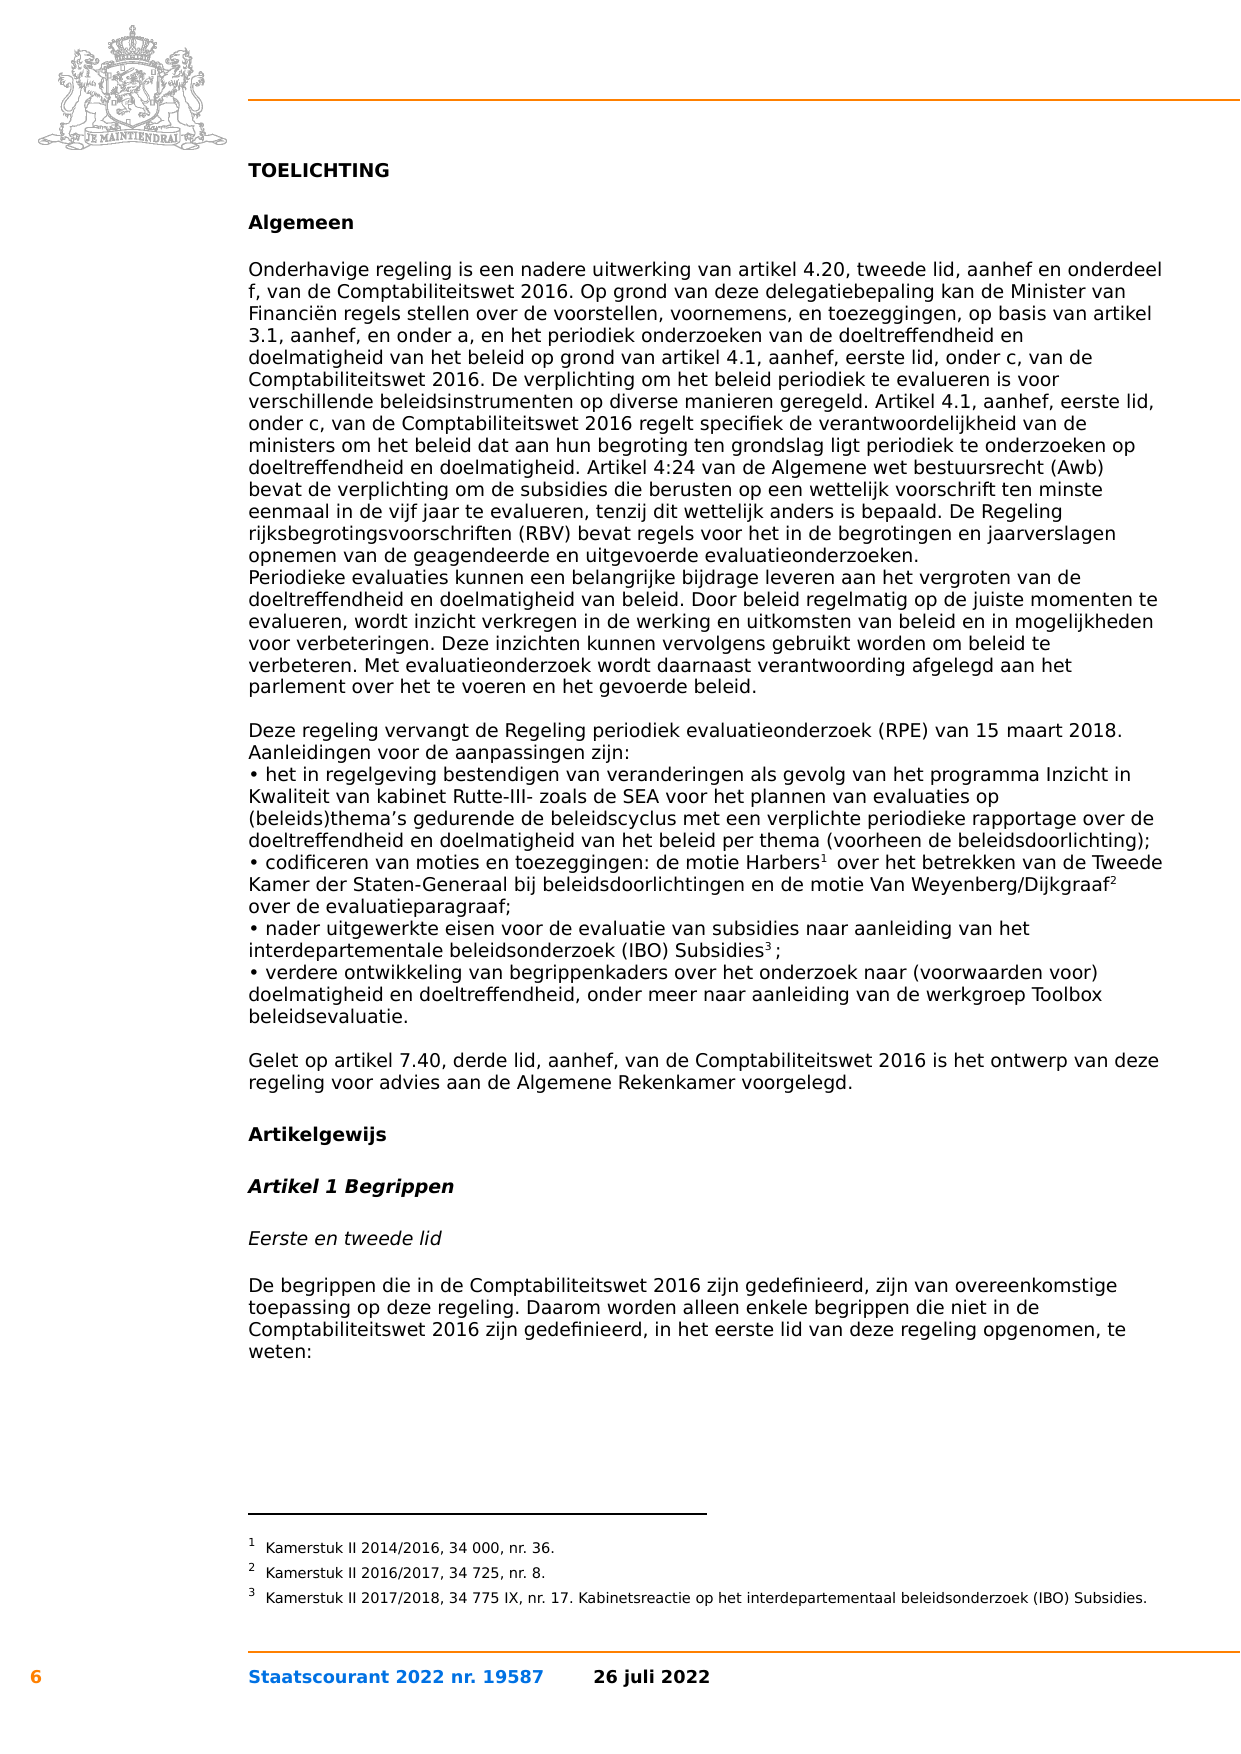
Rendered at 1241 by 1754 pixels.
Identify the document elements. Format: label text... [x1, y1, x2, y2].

subtitle Algemeen [248, 212, 1163, 234]
text Gelet op artikel 7.40, derde lid, aanhef, van de Comptabiliteitswet 2016 is het ontwerp van deze regeling voor advies aan de Algemene Rekenkamer voorgelegd. [248, 1050, 1163, 1094]
text Kamerstuk II 2017/2018, 34 775 IX, nr. 17. Kabinetsreactie op het interdepartementaal beleidsonderzoek (IBO) Subsidies. [248, 1586, 1163, 1608]
subtitle Artikelgewijs [248, 1124, 1163, 1146]
text De begrippen die in de Comptabiliteitswet 2016 zijn gedefinieerd, zijn van overeenkomstige toepassing op deze regeling. Daarom worden alleen enkele begrippen die niet in de Comptabiliteitswet 2016 zijn gedefinieerd, in het eerste lid van deze regeling opgenomen, te weten: [248, 1275, 1163, 1363]
text • het in regelgeving bestendigen van veranderingen als gevolg van het programma Inzicht in Kwaliteit van kabinet Rutte-III- zoals de SEA voor het plannen van evaluaties op (beleids)thema’s gedurende de beleidscyclus met een verplichte periodieke rapportage over de doeltreffendheid en doelmatigheid van het beleid per thema (voorheen de beleidsdoorlichting); [248, 764, 1163, 852]
subtitle Eerste en tweede lid [248, 1228, 1163, 1250]
subtitle TOELICHTING [248, 160, 1163, 182]
picture [38, 25, 227, 150]
text • nader uitgewerkte eisen voor de evaluatie van subsidies naar aanleiding van het interdepartementale beleidsonderzoek (IBO) Subsidies; [248, 918, 1163, 962]
subtitle Artikel 1 Begrippen [248, 1176, 1163, 1198]
text Kamerstuk II 2016/2017, 34 725, nr. 8. [248, 1561, 1163, 1583]
text Periodieke evaluaties kunnen een belangrijke bijdrage leveren aan het vergroten van de doeltreffendheid en doelmatigheid van beleid. Door beleid regelmatig op de juiste momenten te evalueren, wordt inzicht verkregen in de werking en uitkomsten van beleid en in mogelijkheden voor verbeteringen. Deze inzichten kunnen vervolgens gebruikt worden om beleid te verbeteren. Met evaluatieonderzoek wordt daarnaast verantwoording afgelegd aan het parlement over het te voeren en het gevoerde beleid. [248, 567, 1163, 698]
text Deze regeling vervangt de Regeling periodiek evaluatieonderzoek (RPE) van 15 maart 2018. Aanleidingen voor de aanpassingen zijn: [248, 720, 1163, 764]
text Kamerstuk II 2014/2016, 34 000, nr. 36. [248, 1536, 1163, 1558]
text Onderhavige regeling is een nadere uitwerking van artikel 4.20, tweede lid, aanhef en onderdeel f, van de Comptabiliteitswet 2016. Op grond van deze delegatiebepaling kan de Minister van Financiën regels stellen over de voorstellen, voornemens, en toezeggingen, op basis van artikel 3.1, aanhef, en onder a, en het periodiek onderzoeken van de doeltreffendheid en doelmatigheid van het beleid op grond van artikel 4.1, aanhef, eerste lid, onder c, van de Comptabiliteitswet 2016. De verplichting om het beleid periodiek te evalueren is voor verschillende beleidsinstrumenten op diverse manieren geregeld. Artikel 4.1, aanhef, eerste lid, onder c, van de Comptabiliteitswet 2016 regelt specifiek de verantwoordelijkheid van de ministers om het beleid dat aan hun begroting ten grondslag ligt periodiek te onderzoeken op doeltreffendheid en doelmatigheid. Artikel 4:24 van de Algemene wet bestuursrecht (Awb) bevat de verplichting om de subsidies die berusten op een wettelijk voorschrift ten minste eenmaal in de vijf jaar te evalueren, tenzij dit wettelijk anders is bepaald. De Regeling rijksbegrotingsvoorschriften (RBV) bevat regels voor het in de begrotingen en jaarverslagen opnemen van de geagendeerde en uitgevoerde evaluatieonderzoeken. [248, 259, 1163, 567]
text • verdere ontwikkeling van begrippenkaders over het onderzoek naar (voorwaarden voor) doelmatigheid en doeltreffendheid, onder meer naar aanleiding van de werkgroep Toolbox beleidsevaluatie. [248, 962, 1163, 1028]
text • codificeren van moties en toezeggingen: de motie Harbers over het betrekken van de Tweede Kamer der Staten-Generaal bij beleidsdoorlichtingen en de motie Van Weyenberg/Dijkgraaf over de evaluatieparagraaf; [248, 852, 1163, 918]
